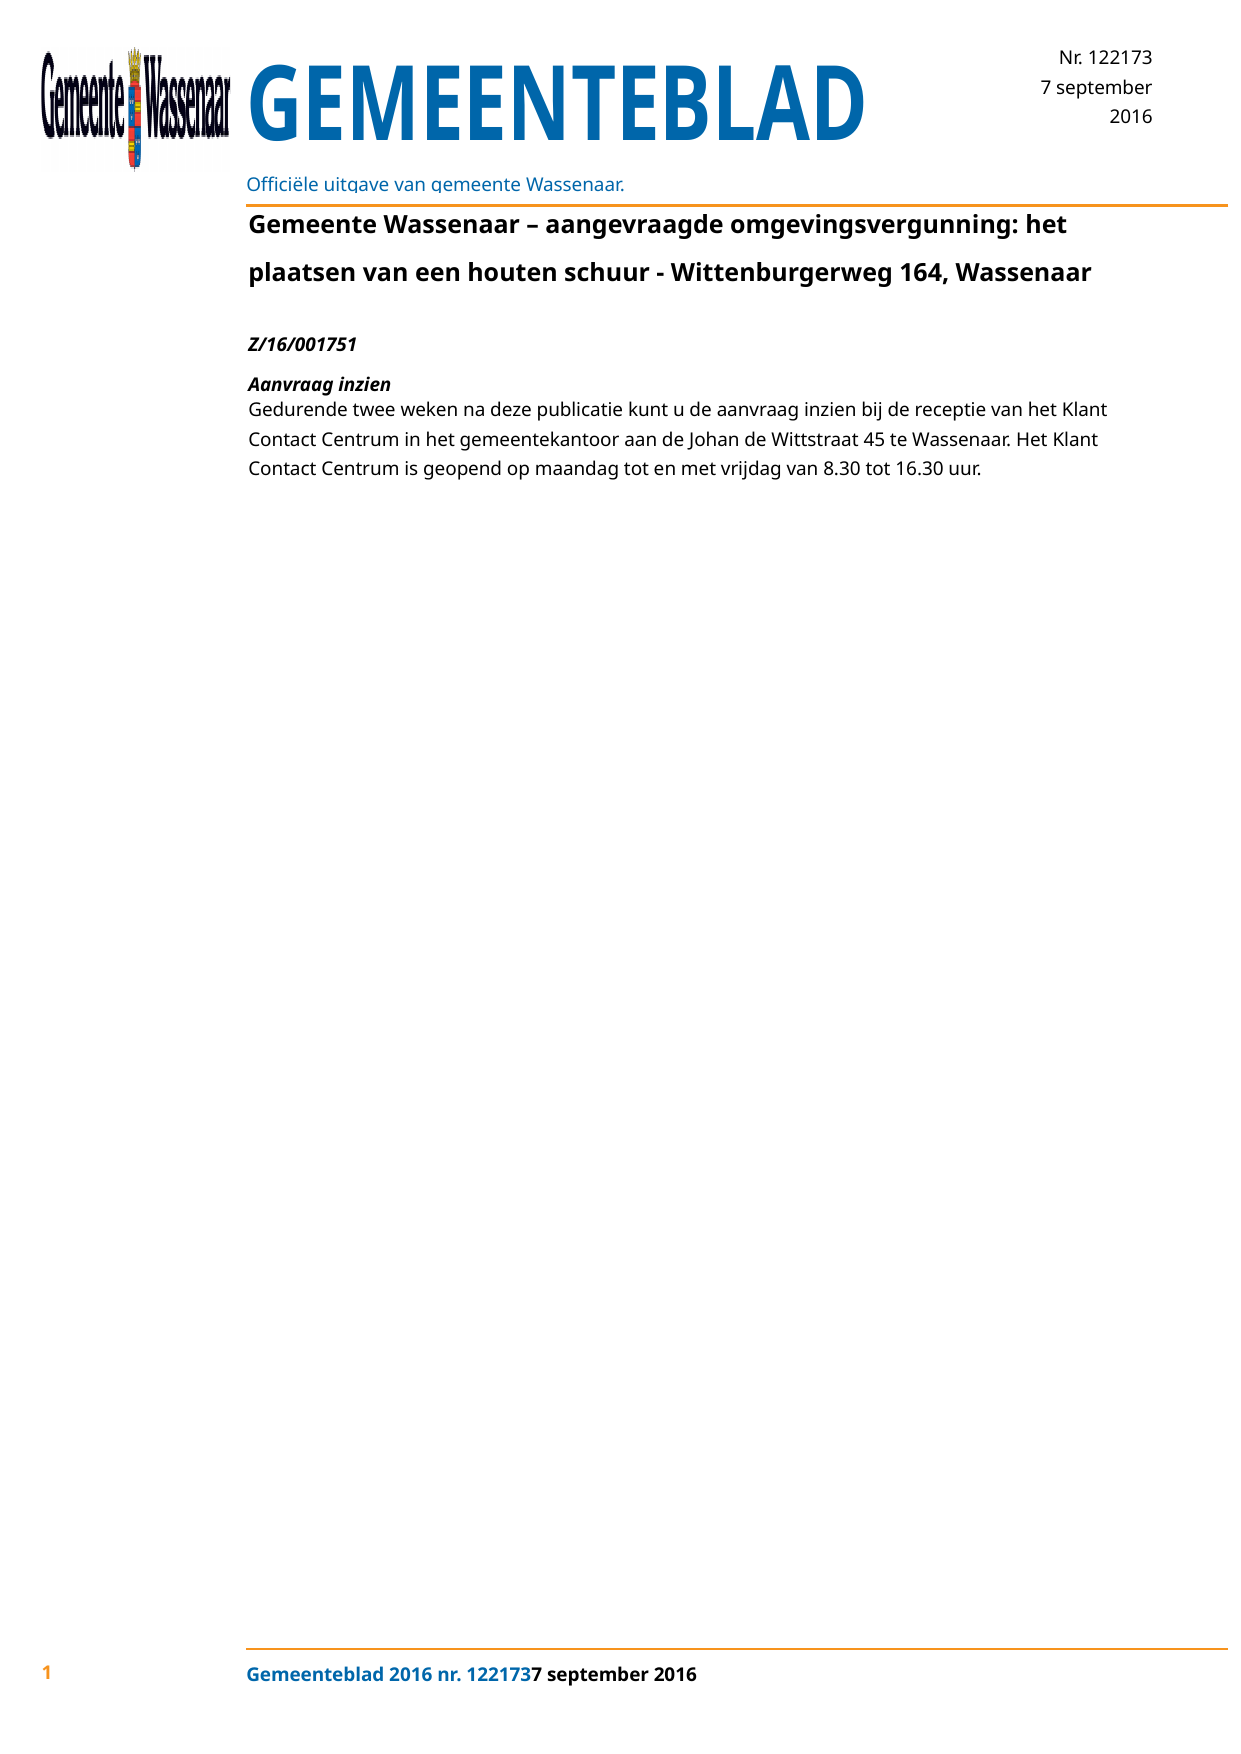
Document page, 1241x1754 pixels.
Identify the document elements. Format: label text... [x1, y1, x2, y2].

text Z/16/001751 [248, 331, 1152, 357]
text Aanvraag inzien [248, 371, 1152, 396]
text Gemeente Wassenaar – aangevraagde omgevingsvergunning: het plaatsen van een houten schuur - Wittenburgerweg 164, Wassenaar [248, 207, 1152, 288]
picture [41, 47, 231, 172]
text Gedurende twee weken na deze publicatie kunt u de aanvraag inzien bij de receptie van het Klant Contact Centrum in het gemeentekantoor aan de Johan de Wittstraat 45 te Wassenaar. Het Klant Contact Centrum is geopend op maandag tot en met vrijdag van 8.30 tot 16.30 uur. [248, 396, 1152, 481]
